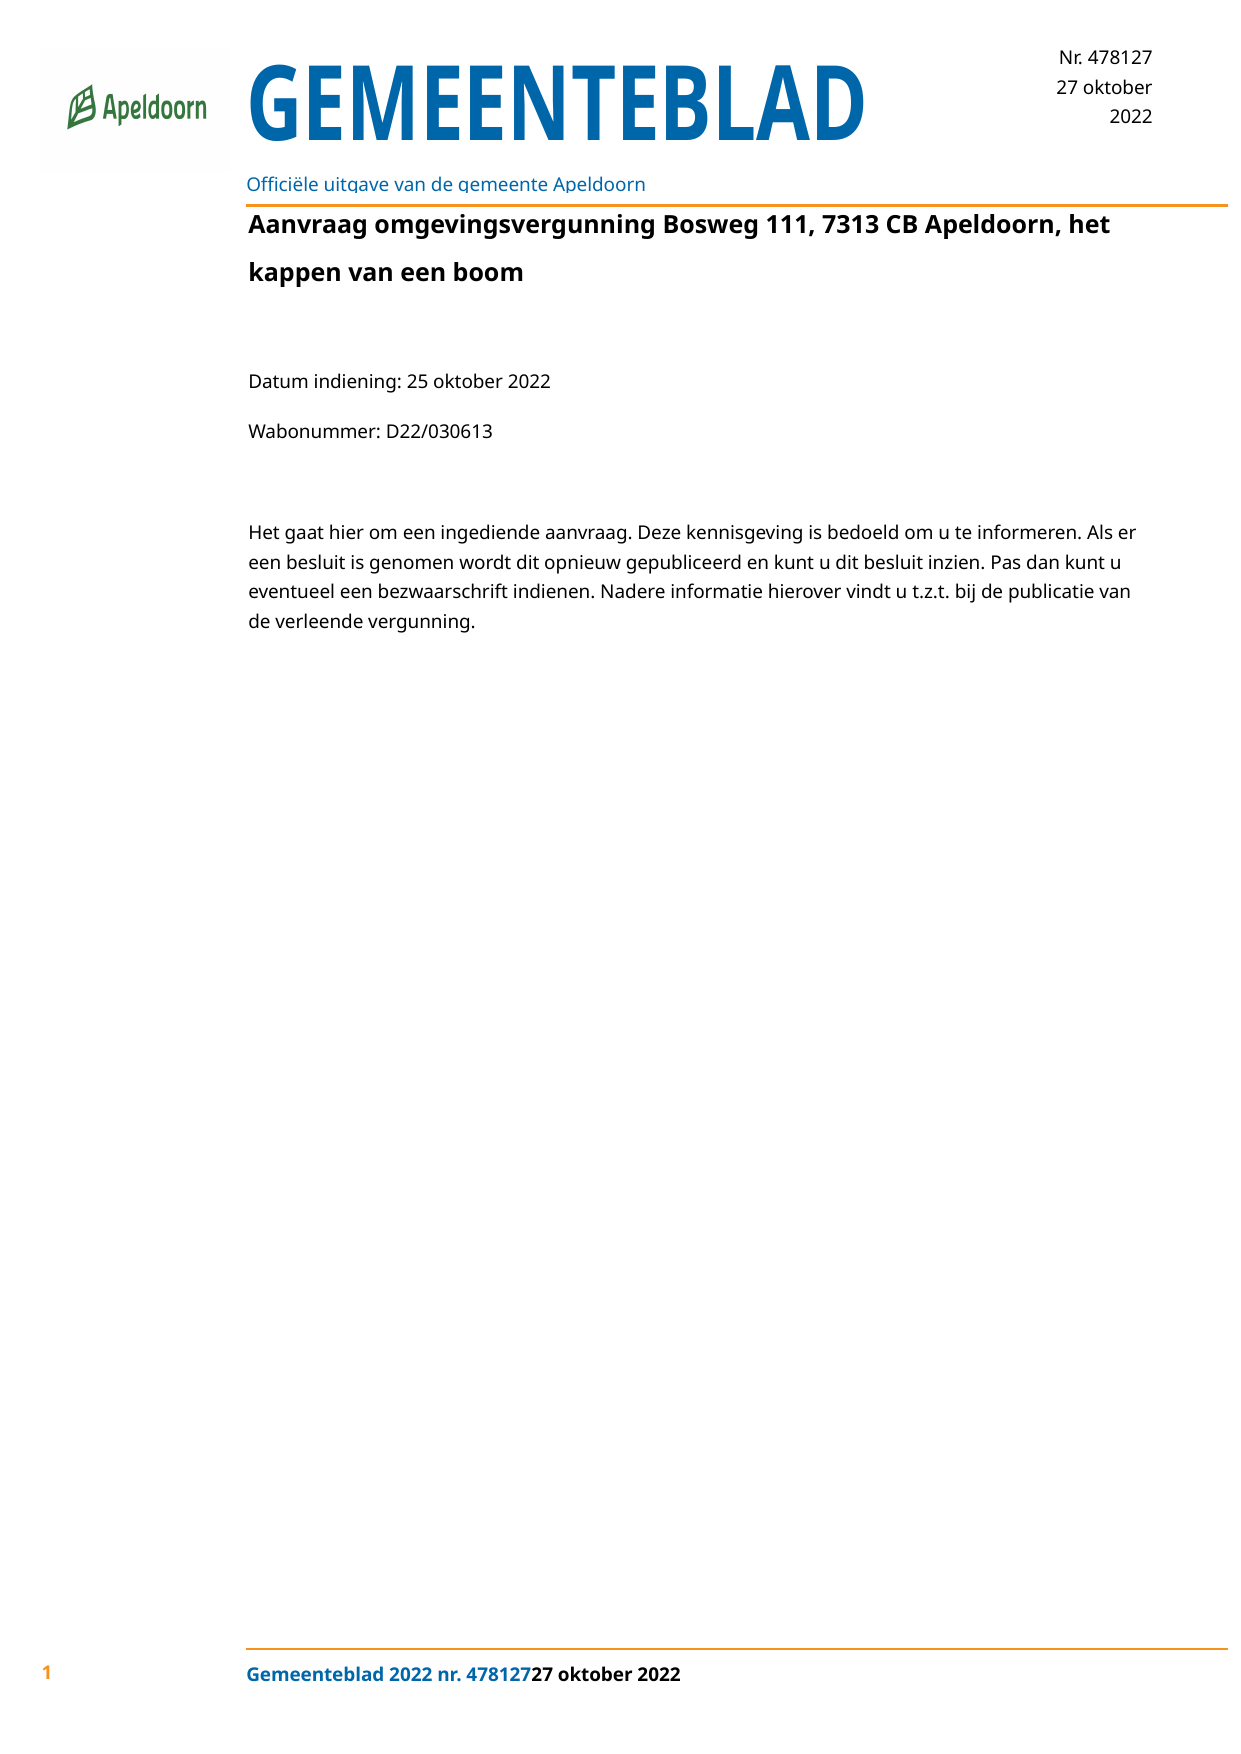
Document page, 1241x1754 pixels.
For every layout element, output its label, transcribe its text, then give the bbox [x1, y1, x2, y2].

picture [41, 47, 231, 172]
text Het gaat hier om een ingediende aanvraag. Deze kennisgeving is bedoeld om u te informeren. Als er een besluit is genomen wordt dit opnieuw gepubliceerd en kunt u dit besluit inzien. Pas dan kunt u eventueel een bezwaarschrift indienen. Nadere informatie hierover vindt u t.z.t. bij de publicatie van de verleende vergunning. [248, 519, 1152, 634]
text Datum indiening: 25 oktober 2022 [248, 368, 1152, 394]
text Wabonummer: D22/030613 [248, 419, 1152, 444]
text Aanvraag omgevingsvergunning Bosweg 111, 7313 CB Apeldoorn, het kappen van een boom [248, 207, 1152, 288]
